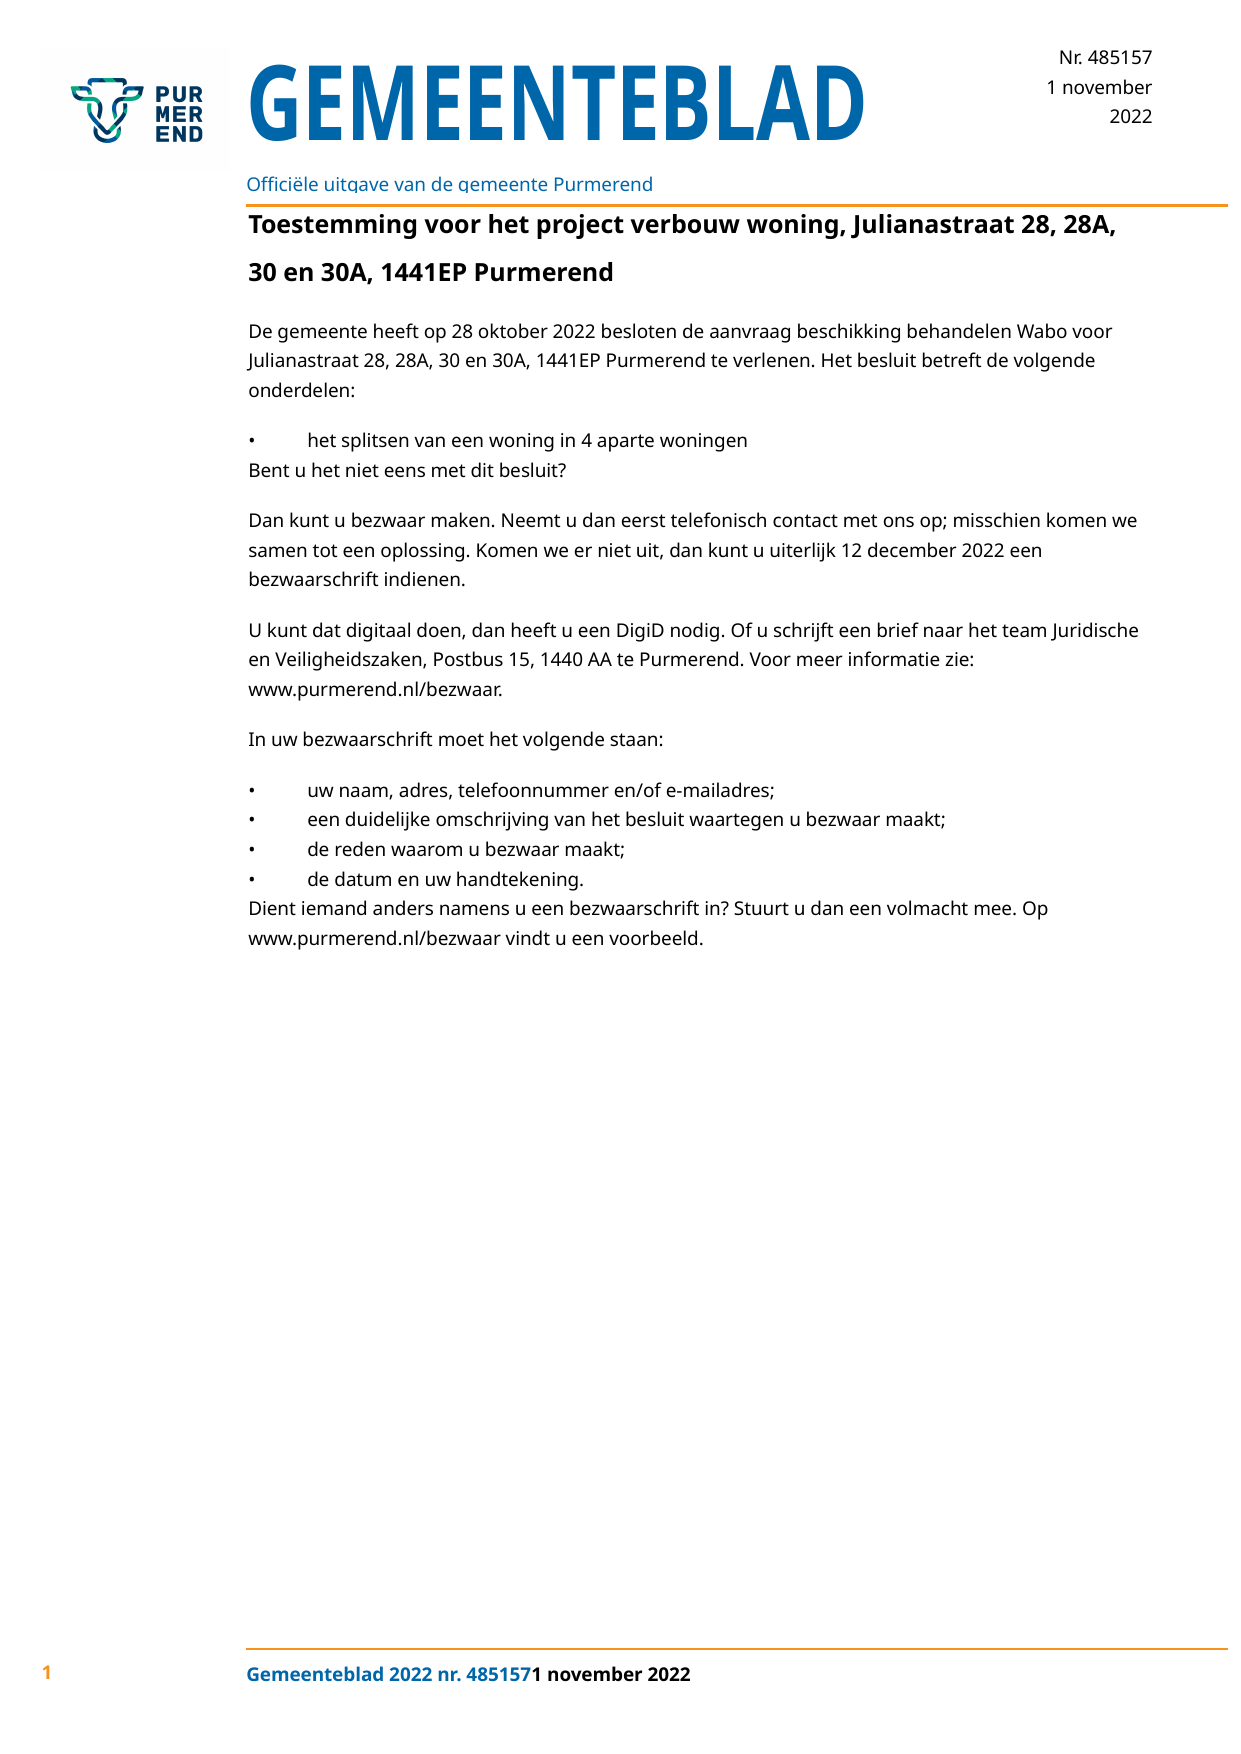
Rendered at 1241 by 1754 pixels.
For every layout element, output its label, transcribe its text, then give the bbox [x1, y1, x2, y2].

text U kunt dat digitaal doen, dan heeft u een DigiD nodig. Of u schrijft een brief naar het team Juridische en Veiligheidszaken, Postbus 15, 1440 AA te Purmerend. Voor meer informatie zie: www.purmerend.nl/bezwaar. [248, 617, 1152, 702]
text In uw bezwaarschrift moet het volgende staan: [248, 727, 1152, 752]
list de datum en uw handtekening. [248, 866, 1152, 892]
list uw naam, adres, telefoonnummer en/of e-mailadres; [248, 777, 1152, 803]
text Toestemming voor het project verbouw woning, Julianastraat 28, 28A, 30 en 30A, 1441EP Purmerend [248, 207, 1152, 288]
list een duidelijke omschrijving van het besluit waartegen u bezwaar maakt; [248, 807, 1152, 832]
text De gemeente heeft op 28 oktober 2022 besloten de aanvraag beschikking behandelen Wabo voor Julianastraat 28, 28A, 30 en 30A, 1441EP Purmerend te verlenen. Het besluit betreft de volgende onderdelen: [248, 318, 1152, 403]
picture [41, 47, 231, 172]
text Bent u het niet eens met dit besluit? [248, 457, 1152, 483]
list de reden waarom u bezwaar maakt; [248, 836, 1152, 862]
text Dan kunt u bezwaar maken. Neemt u dan eerst telefonisch contact met ons op; misschien komen we samen tot een oplossing. Komen we er niet uit, dan kunt u uiterlijk 12 december 2022 een bezwaarschrift indienen. [248, 507, 1152, 592]
list het splitsen van een woning in 4 aparte woningen [248, 427, 1152, 453]
text Dient iemand anders namens u een bezwaarschrift in? Stuurt u dan een volmacht mee. Op www.purmerend.nl/bezwaar vindt u een voorbeeld. [248, 895, 1152, 951]
